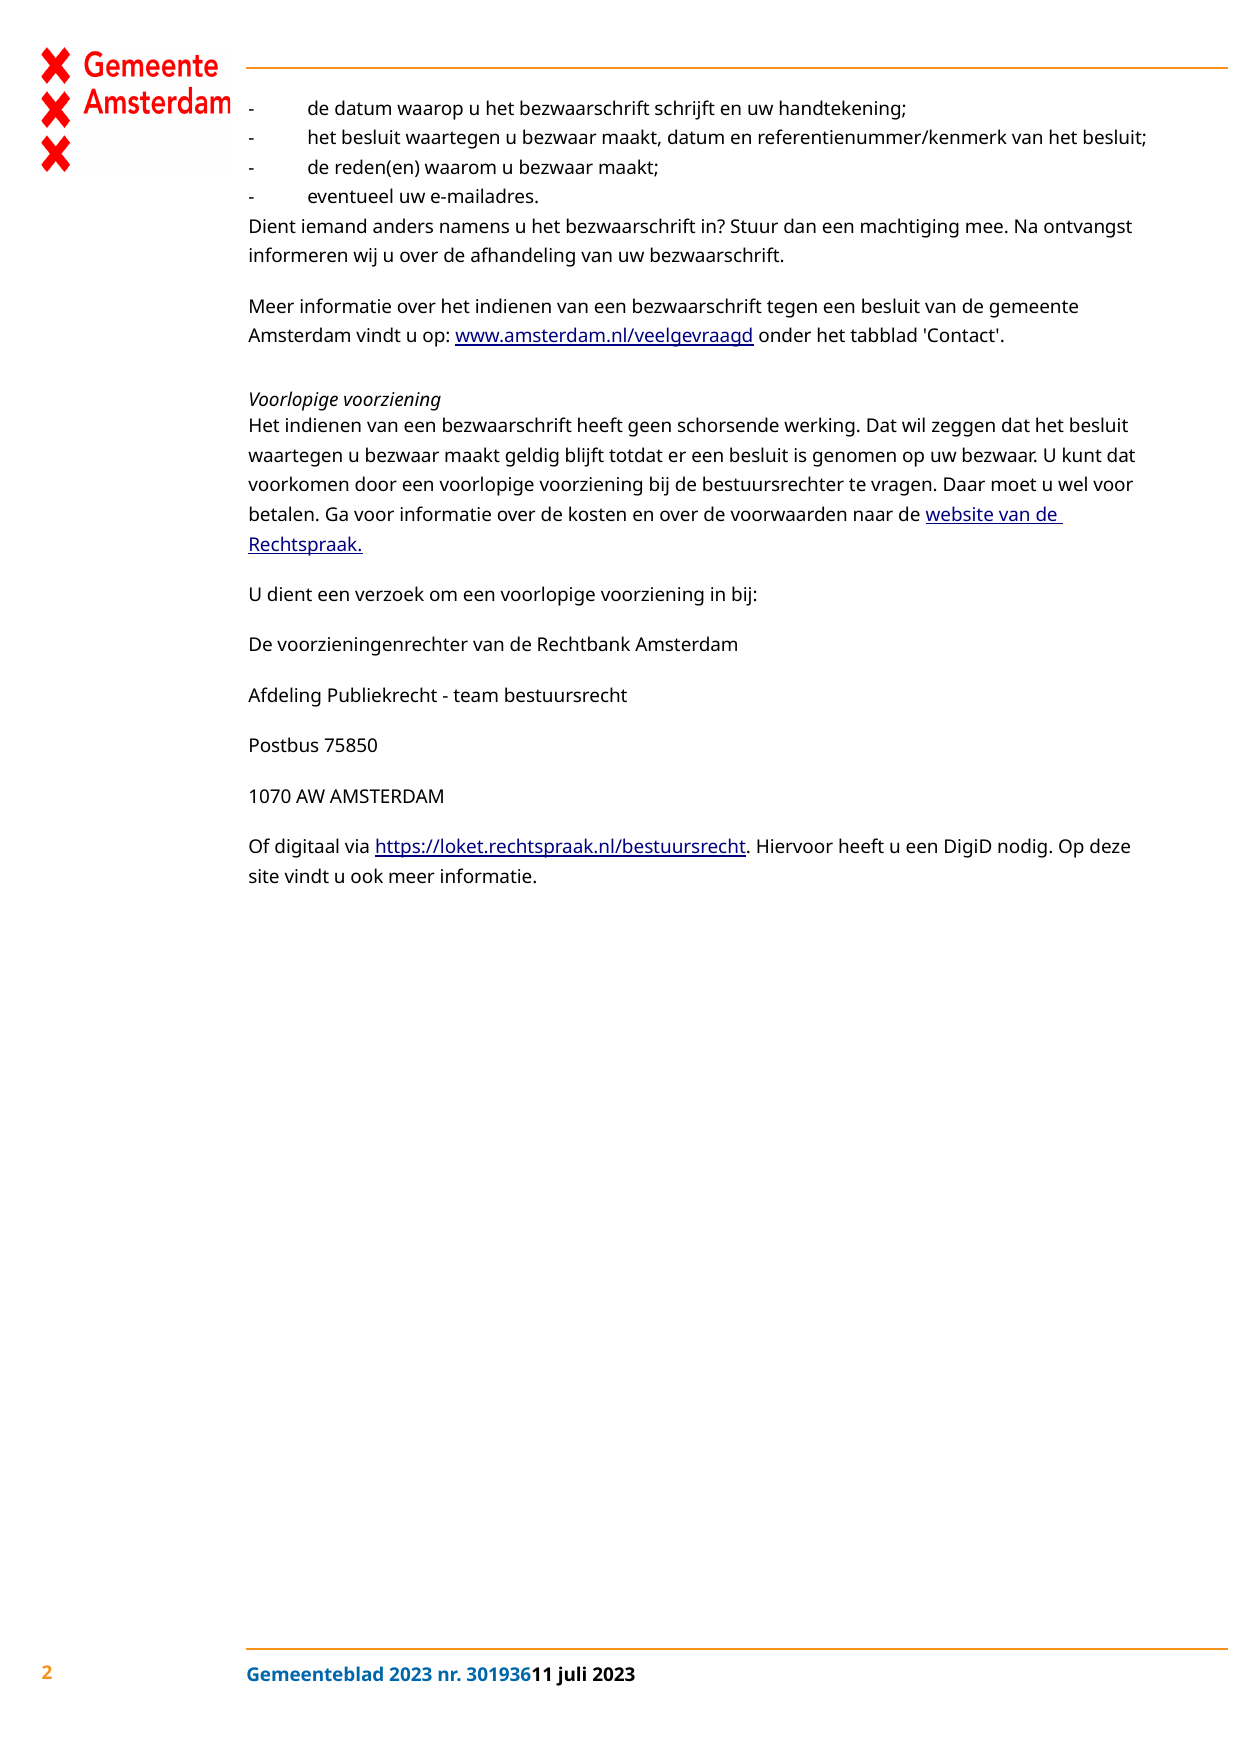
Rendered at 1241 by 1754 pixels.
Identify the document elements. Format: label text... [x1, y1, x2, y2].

text Of digitaal via https://loket.rechtspraak.nl/bestuursrecht. Hiervoor heeft u een DigiD nodig. Op deze site vindt u ook meer informatie. [248, 833, 1152, 888]
list eventueel uw e-mailadres. [248, 183, 1152, 209]
list de reden(en) waarom u bezwaar maakt; [248, 154, 1152, 180]
text Postbus 75850 [248, 732, 1152, 758]
list de datum waarop u het bezwaarschrift schrijft en uw handtekening; [248, 95, 1152, 121]
text 1070 AW AMSTERDAM [248, 783, 1152, 808]
text De voorzieningenrechter van de Rechtbank Amsterdam [248, 632, 1152, 657]
text Meer informatie over het indienen van een bezwaarschrift tegen een besluit van de gemeente Amsterdam vindt u op: www.amsterdam.nl/veelgevraagd onder het tabblad 'Contact'. [248, 293, 1152, 348]
list het besluit waartegen u bezwaar maakt, datum en referentienummer/kenmerk van het besluit; [248, 124, 1152, 150]
text U dient een verzoek om een voorlopige voorziening in bij: [248, 581, 1152, 607]
text Voorlopige voorziening [248, 387, 1152, 412]
text Dient iemand anders namens u het bezwaarschrift in? Stuur dan een machtiging mee. Na ontvangst informeren wij u over de afhandeling van uw bezwaarschrift. [248, 213, 1152, 268]
text Afdeling Publiekrecht - team bestuursrecht [248, 682, 1152, 708]
picture [41, 47, 231, 172]
text Het indienen van een bezwaarschrift heeft geen schorsende werking. Dat wil zeggen dat het besluit waartegen u bezwaar maakt geldig blijft totdat er een besluit is genomen op uw bezwaar. U kunt dat voorkomen door een voorlopige voorziening bij de bestuursrechter te vragen. Daar moet u wel voor betalen. Ga voor informatie over de kosten en over de voorwaarden naar de website van de Rechtspraak. [248, 412, 1152, 556]
